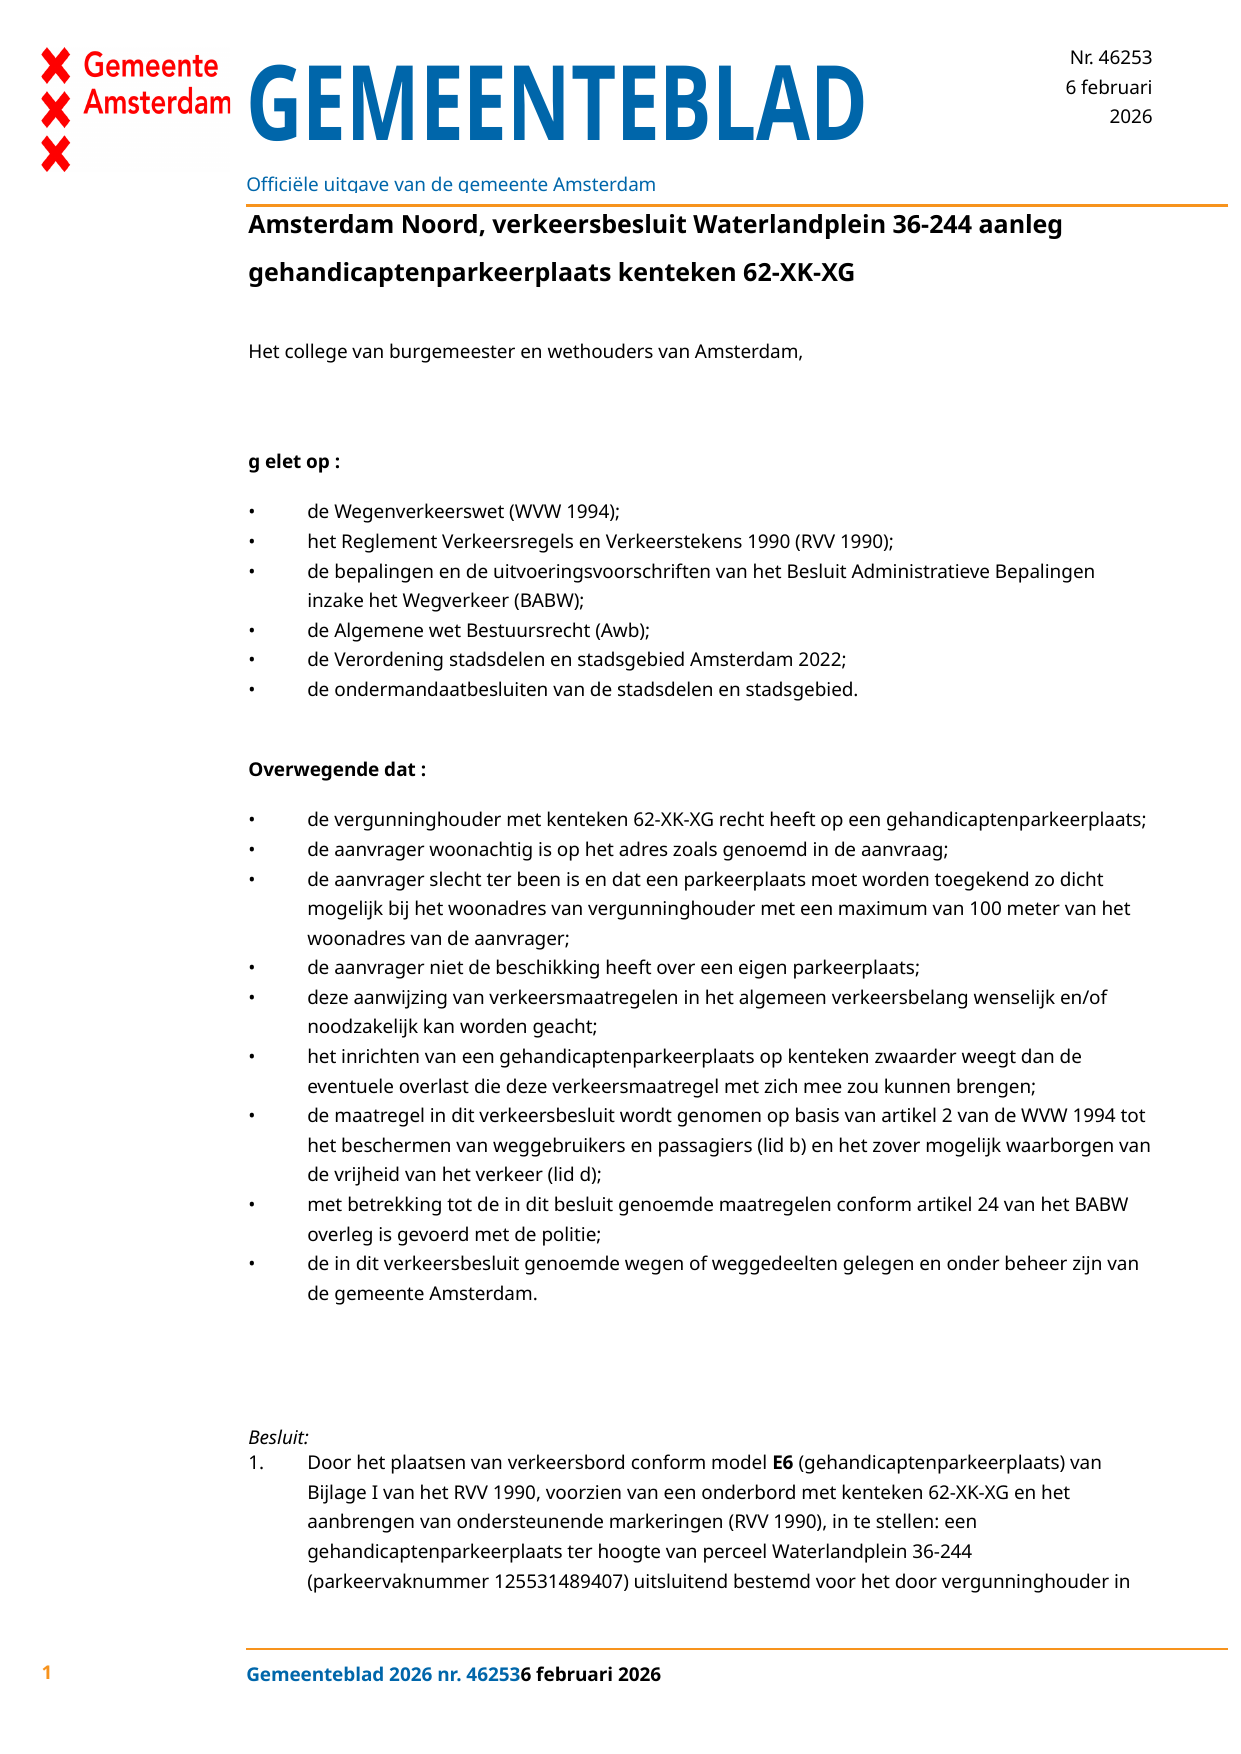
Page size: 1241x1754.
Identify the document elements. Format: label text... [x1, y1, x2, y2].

text g elet op : [248, 448, 1152, 474]
list de aanvrager niet de beschikking heeft over een eigen parkeerplaats; [248, 954, 1152, 980]
list met betrekking tot de in dit besluit genoemde maatregelen conform artikel 24 van het BABW overleg is gevoerd met de politie; [248, 1191, 1152, 1246]
list de ondermandaatbesluiten van de stadsdelen en stadsgebied. [248, 676, 1152, 702]
text Besluit: [248, 1424, 1152, 1449]
list de vergunninghouder met kenteken 62-XK-XG recht heeft op een gehandicaptenparkeerplaats; [248, 807, 1152, 832]
list de Algemene wet Bestuursrecht (Awb); [248, 617, 1152, 643]
list het inrichten van een gehandicaptenparkeerplaats op kenteken zwaarder weegt dan de eventuele overlast die deze verkeersmaatregel met zich mee zou kunnen brengen; [248, 1043, 1152, 1098]
list de in dit verkeersbesluit genoemde wegen of weggedeelten gelegen en onder beheer zijn van de gemeente Amsterdam. [248, 1250, 1152, 1306]
list de aanvrager slecht ter been is en dat een parkeerplaats moet worden toegekend zo dicht mogelijk bij het woonadres van vergunninghouder met een maximum van 100 meter van het woonadres van de aanvrager; [248, 866, 1152, 951]
list de Wegenverkeerswet (WVW 1994); [248, 499, 1152, 524]
list de Verordening stadsdelen en stadsgebied Amsterdam 2022; [248, 647, 1152, 672]
text Overwegende dat : [248, 756, 1152, 782]
list de maatregel in dit verkeersbesluit wordt genomen op basis van artikel 2 van de WVW 1994 tot het beschermen van weggebruikers en passagiers (lid b) en het zover mogelijk waarborgen van de vrijheid van het verkeer (lid d); [248, 1102, 1152, 1187]
list de bepalingen en de uitvoeringsvoorschriften van het Besluit Administratieve Bepalingen inzake het Wegverkeer (BABW); [248, 558, 1152, 613]
list Door het plaatsen van verkeersbord conform model E6 (gehandicaptenparkeerplaats) van Bijlage I van het RVV 1990, voorzien van een onderbord met kenteken 62-XK-XG en het aanbrengen van ondersteunende markeringen (RVV 1990), in te stellen: een gehandicaptenparkeerplaats ter hoogte van perceel Waterlandplein 36-244 (parkeervaknummer 125531489407) uitsluitend bestemd voor het door vergunninghouder in [248, 1449, 1152, 1594]
list de aanvrager woonachtig is op het adres zoals genoemd in de aanvraag; [248, 836, 1152, 862]
list het Reglement Verkeersregels en Verkeerstekens 1990 (RVV 1990); [248, 528, 1152, 554]
text Amsterdam Noord, verkeersbesluit Waterlandplein 36-244 aanleg gehandicaptenparkeerplaats kenteken 62-XK-XG [248, 207, 1152, 288]
text Het college van burgemeester en wethouders van Amsterdam, [248, 339, 1152, 364]
picture [41, 47, 231, 172]
list deze aanwijzing van verkeersmaatregelen in het algemeen verkeersbelang wenselijk en/of noodzakelijk kan worden geacht; [248, 984, 1152, 1039]
